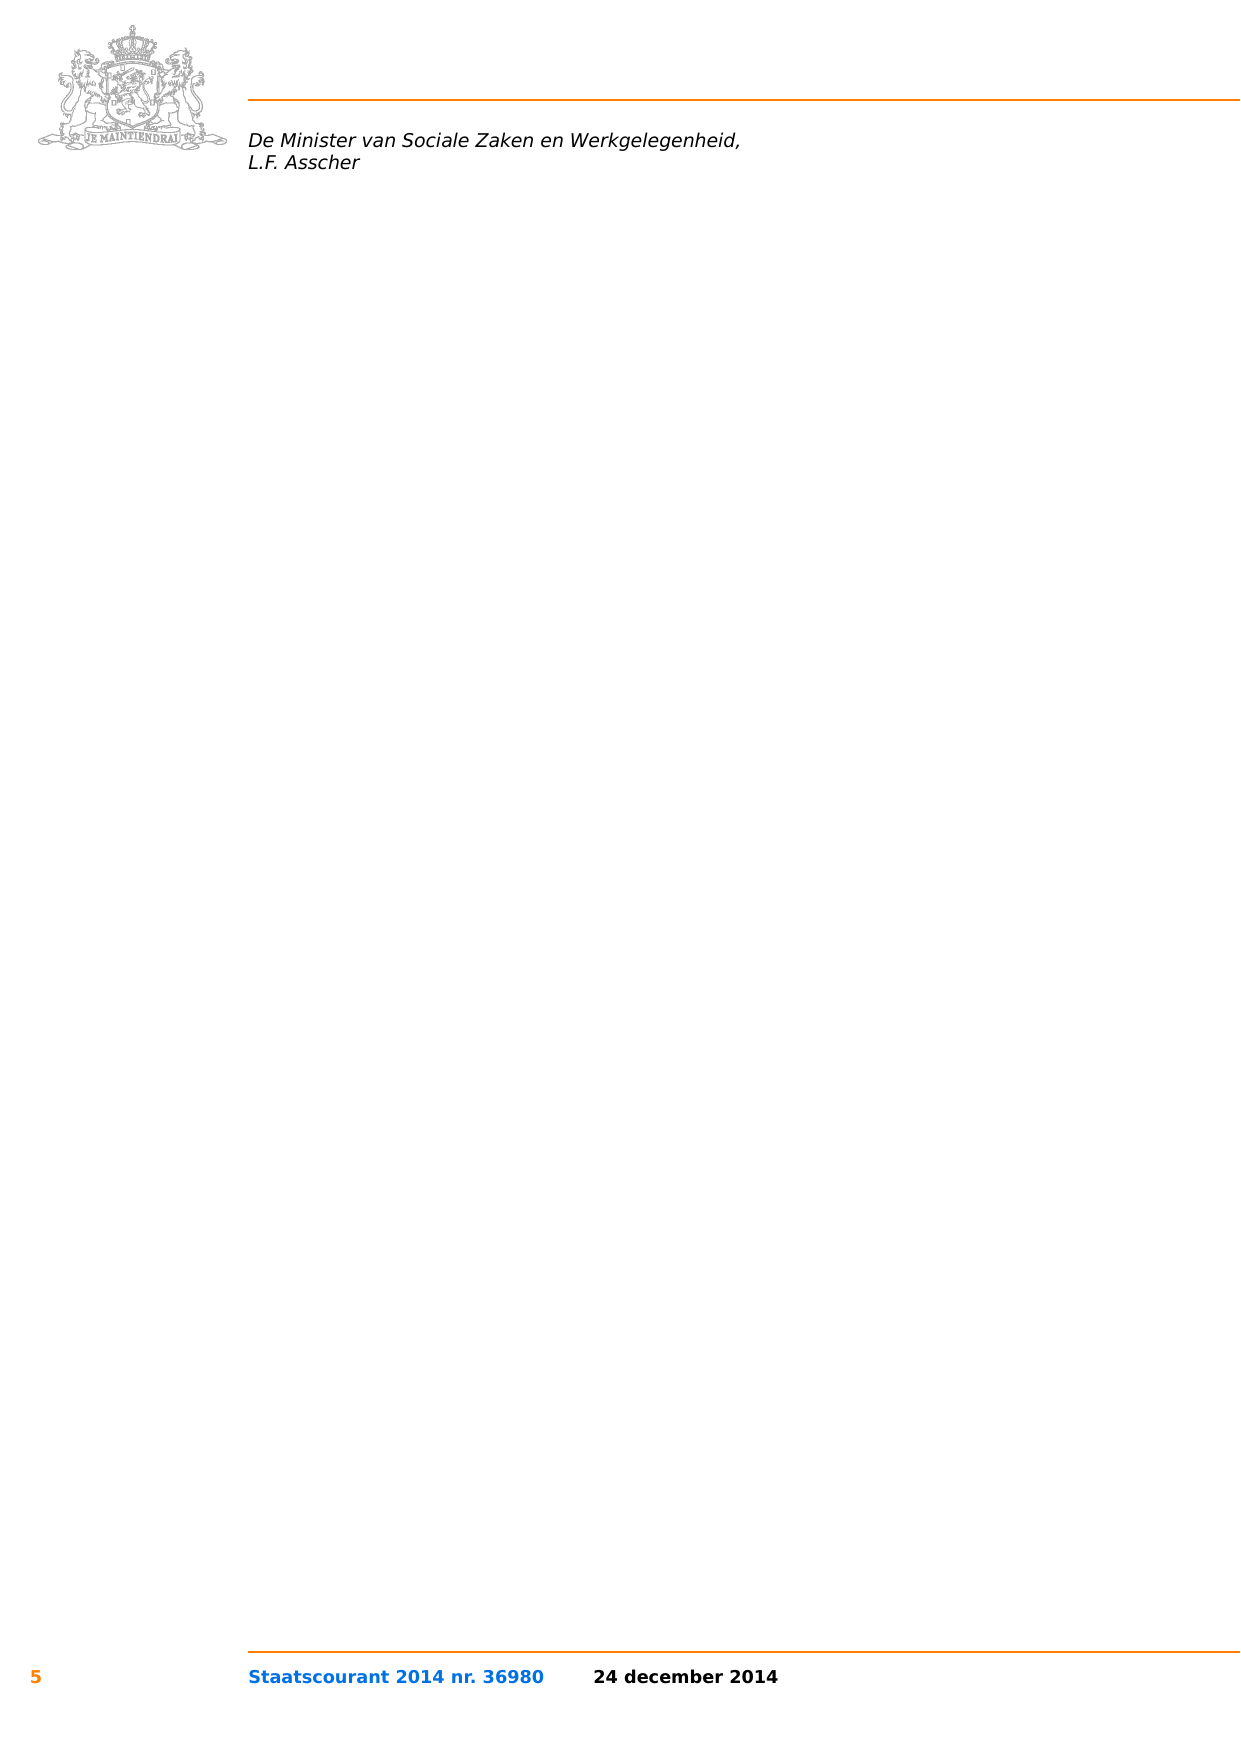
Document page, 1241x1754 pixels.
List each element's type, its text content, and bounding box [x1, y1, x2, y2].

text De Minister van Sociale Zaken en Werkgelegenheid, L.F. Asscher [248, 130, 1163, 174]
picture [38, 25, 227, 150]
